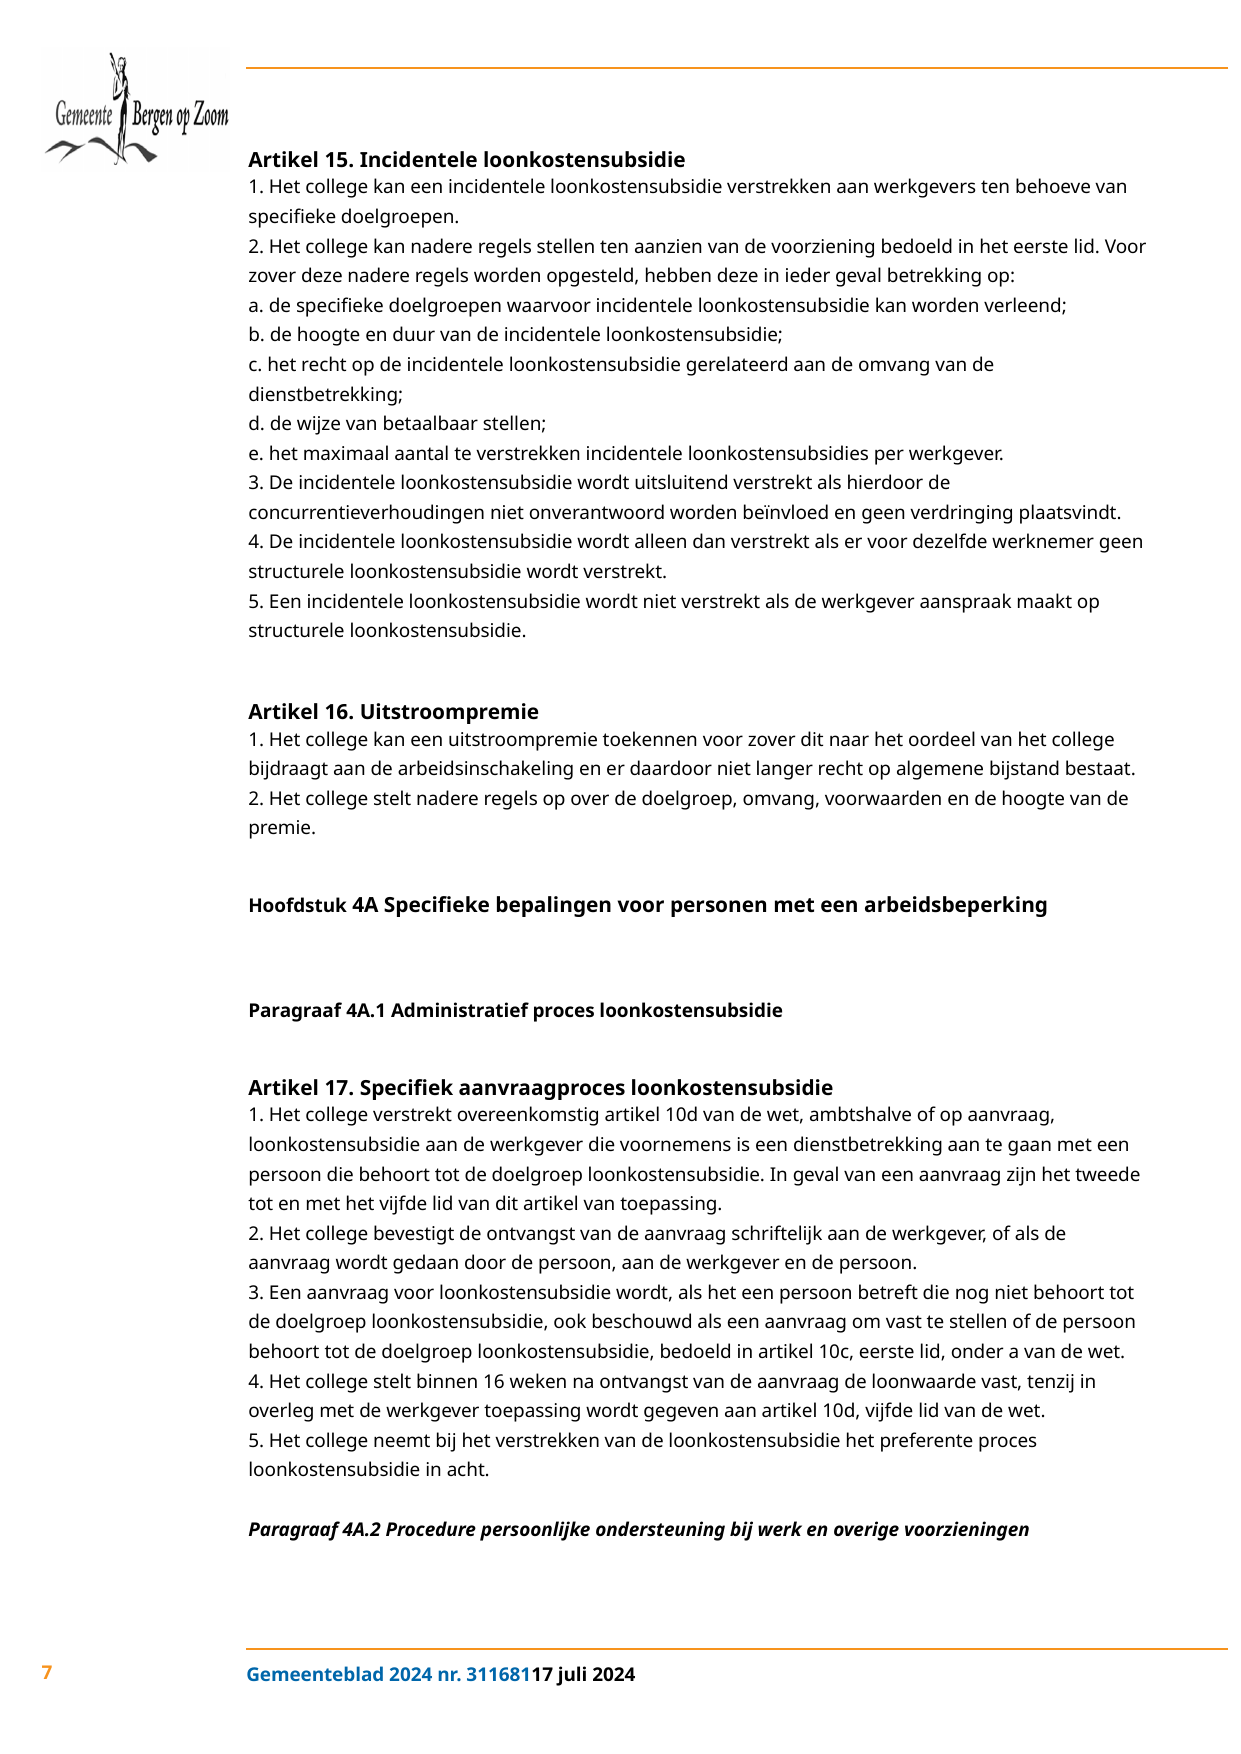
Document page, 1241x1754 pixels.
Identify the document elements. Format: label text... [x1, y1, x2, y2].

text Artikel 16. Uitstroompremie [248, 697, 1152, 726]
text e. het maximaal aantal te verstrekken incidentele loonkostensubsidies per werkgever. [248, 440, 1152, 466]
text 4. Het college stelt binnen 16 weken na ontvangst van de aanvraag de loonwaarde vast, tenzij in overleg met de werkgever toepassing wordt gegeven aan artikel 10d, vijfde lid van de wet. [248, 1368, 1152, 1423]
text 1. Het college verstrekt overeenkomstig artikel 10d van de wet, ambtshalve of op aanvraag, loonkostensubsidie aan de werkgever die voornemens is een dienstbetrekking aan te gaan met een persoon die behoort tot de doelgroep loonkostensubsidie. In geval van een aanvraag zijn het tweede tot en met het vijfde lid van dit artikel van toepassing. [248, 1102, 1152, 1216]
text 2. Het college bevestigt de ontvangst van de aanvraag schriftelijk aan de werkgever, of als de aanvraag wordt gedaan door de persoon, aan de werkgever en de persoon. [248, 1220, 1152, 1275]
text 1. Het college kan een uitstroompremie toekennen voor zover dit naar het oordeel van het college bijdraagt aan de arbeidsinschakeling en er daardoor niet langer recht op algemene bijstand bestaat. [248, 726, 1152, 781]
text 1. Het college kan een incidentele loonkostensubsidie verstrekken aan werkgevers ten behoeve van specifieke doelgroepen. [248, 174, 1152, 229]
text a. de specifieke doelgroepen waarvoor incidentele loonkostensubsidie kan worden verleend; [248, 292, 1152, 318]
text Paragraaf 4A.1 Administratief proces loonkostensubsidie [248, 997, 1152, 1023]
text b. de hoogte en duur van de incidentele loonkostensubsidie; [248, 322, 1152, 347]
text Artikel 17. Specifiek aanvraagproces loonkostensubsidie [248, 1073, 1152, 1102]
text 2. Het college kan nadere regels stellen ten aanzien van de voorziening bedoeld in het eerste lid. Voor zover deze nadere regels worden opgesteld, hebben deze in ieder geval betrekking op: [248, 233, 1152, 288]
text 4. De incidentele loonkostensubsidie wordt alleen dan verstrekt als er voor dezelfde werknemer geen structurele loonkostensubsidie wordt verstrekt. [248, 529, 1152, 584]
text Hoofdstuk 4A Specifieke bepalingen voor personen met een arbeidsbeperking [248, 890, 1152, 918]
text c. het recht op de incidentele loonkostensubsidie gerelateerd aan de omvang van de dienstbetrekking; [248, 351, 1152, 406]
text 3. Een aanvraag voor loonkostensubsidie wordt, als het een persoon betreft die nog niet behoort tot de doelgroep loonkostensubsidie, ook beschouwd als een aanvraag om vast te stellen of de persoon behoort tot de doelgroep loonkostensubsidie, bedoeld in artikel 10c, eerste lid, onder a van de wet. [248, 1279, 1152, 1364]
text 5. Het college neemt bij het verstrekken van de loonkostensubsidie het preferente proces loonkostensubsidie in acht. [248, 1427, 1152, 1482]
text Paragraaf 4A.2 Procedure persoonlijke ondersteuning bij werk en overige voorzieningen [248, 1516, 1152, 1542]
text d. de wijze van betaalbaar stellen; [248, 410, 1152, 436]
text Artikel 15. Incidentele loonkostensubsidie [248, 145, 1152, 174]
text 5. Een incidentele loonkostensubsidie wordt niet verstrekt als de werkgever aanspraak maakt op structurele loonkostensubsidie. [248, 588, 1152, 643]
text 3. De incidentele loonkostensubsidie wordt uitsluitend verstrekt als hierdoor de concurrentieverhoudingen niet onverantwoord worden beïnvloed en geen verdringing plaatsvindt. [248, 469, 1152, 525]
text 2. Het college stelt nadere regels op over de doelgroep, omvang, voorwaarden en de hoogte van de premie. [248, 785, 1152, 840]
picture [41, 47, 231, 172]
